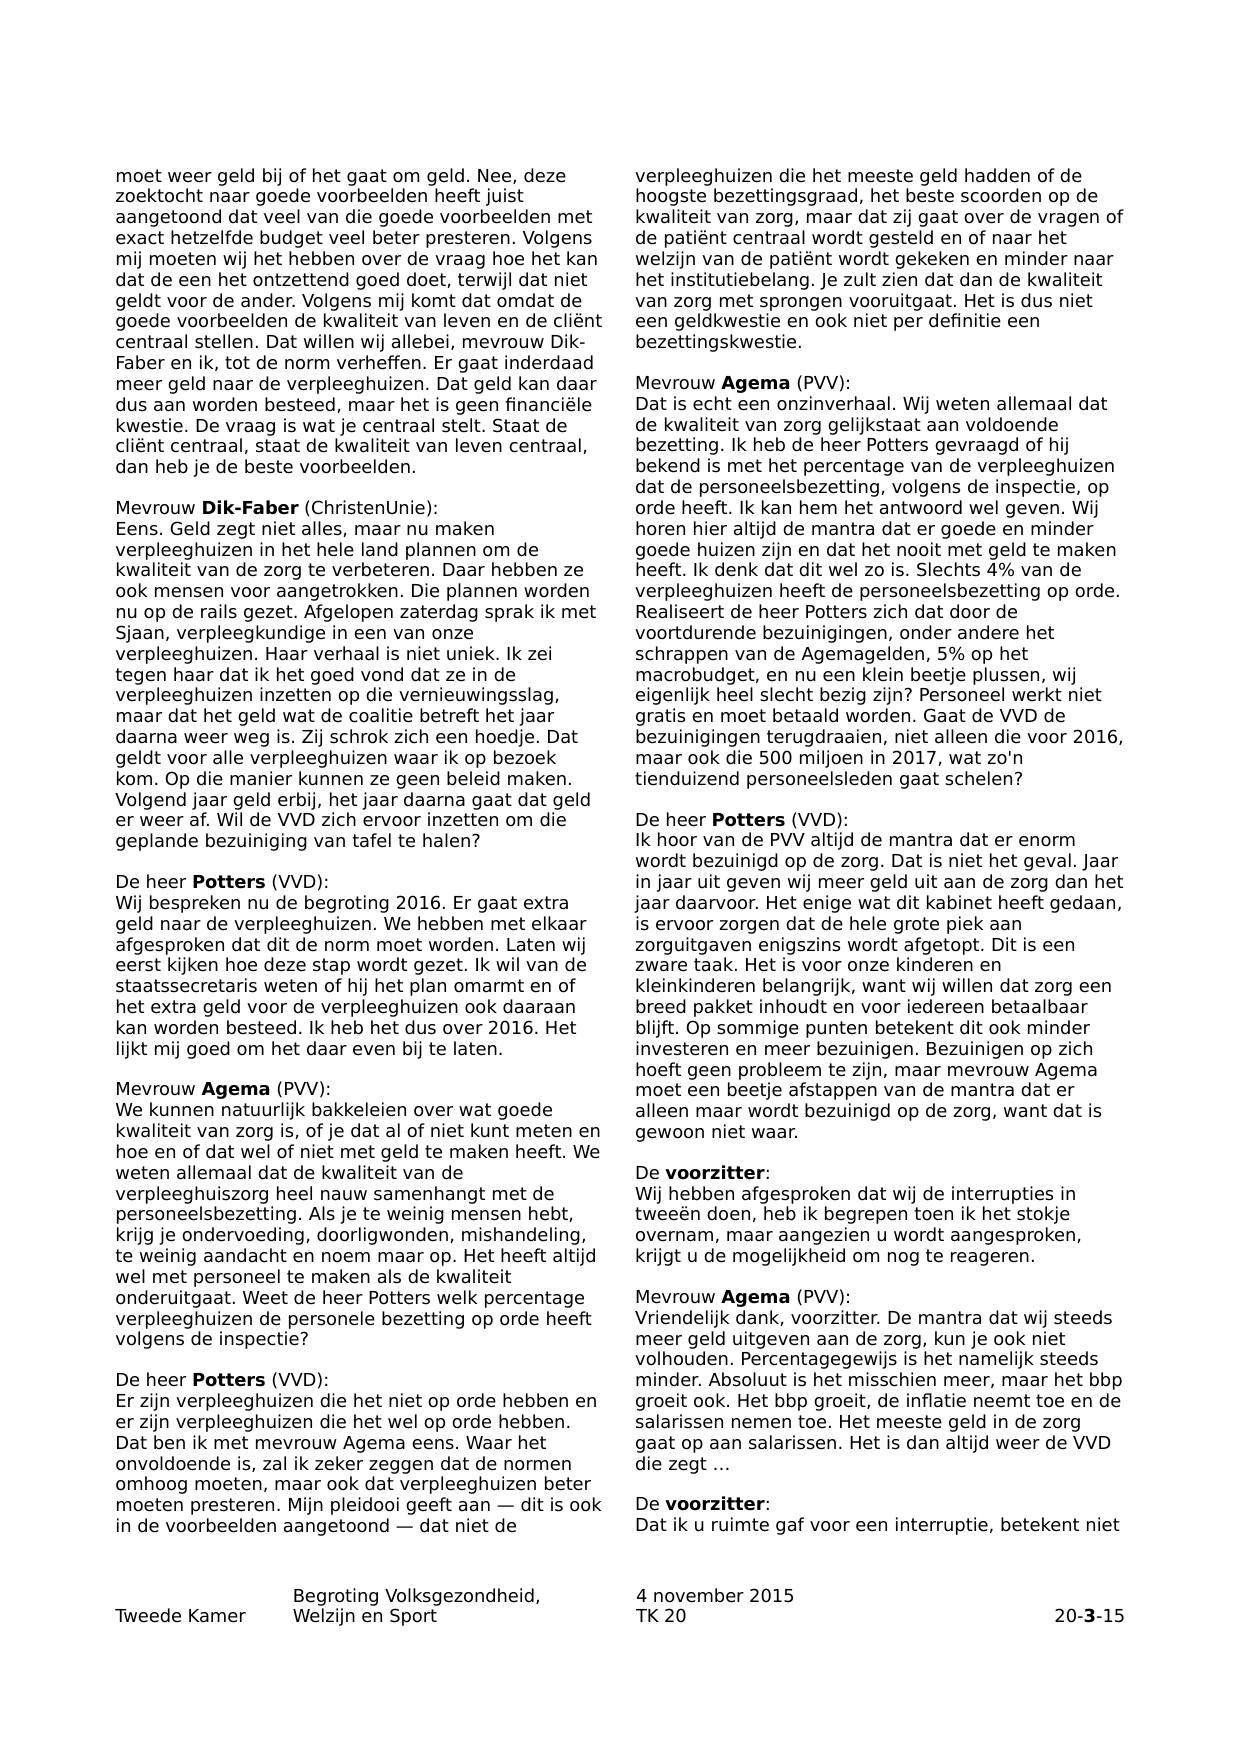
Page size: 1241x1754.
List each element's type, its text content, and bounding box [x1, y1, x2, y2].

text De heer Potters (VVD): [115, 1370, 605, 1391]
text verpleeghuizen die het meeste geld hadden of de hoogste bezettingsgraad, het beste scoorden op de kwaliteit van zorg, maar dat zij gaat over de vragen of de patiënt centraal wordt gesteld en of naar het welzijn van de patiënt wordt gekeken en minder naar het institutiebelang. Je zult zien dat dan de kwaliteit van zorg met sprongen vooruitgaat. Het is dus niet een geldkwestie en ook niet per definitie een bezettingskwestie. [635, 165, 1125, 353]
text Mevrouw Agema (PVV): [635, 1287, 1125, 1307]
text Vriendelijk dank, voorzitter. De mantra dat wij steeds meer geld uitgeven aan de zorg, kun je ook niet volhouden. Percentagegewijs is het namelijk steeds minder. Absoluut is het misschien meer, maar het bbp groeit ook. Het bbp groeit, de inflatie neemt toe en de salarissen nemen toe. Het meeste geld in de zorg gaat op aan salarissen. Het is dan altijd weer de VVD die zegt … [635, 1307, 1125, 1474]
text De voorzitter: [635, 1163, 1125, 1183]
text Mevrouw Agema (PVV): [115, 1079, 605, 1100]
text De voorzitter: [635, 1494, 1125, 1515]
text Dat ik u ruimte gaf voor een interruptie, betekent niet [635, 1515, 1125, 1536]
text Dat is echt een onzinverhaal. Wij weten allemaal dat de kwaliteit van zorg gelijkstaat aan voldoende bezetting. Ik heb de heer Potters gevraagd of hij bekend is met het percentage van de verpleeghuizen dat de personeelsbezetting, volgens de inspectie, op orde heeft. Ik kan hem het antwoord wel geven. Wij horen hier altijd de mantra dat er goede en minder goede huizen zijn en dat het nooit met geld te maken heeft. Ik denk dat dit wel zo is. Slechts 4% van de verpleeghuizen heeft de personeelsbezetting op orde. Realiseert de heer Potters zich dat door de voortdurende bezuinigingen, onder andere het schrappen van de Agemagelden, 5% op het macrobudget, en nu een klein beetje plussen, wij eigenlijk heel slecht bezig zijn? Personeel werkt niet gratis en moet betaald worden. Gaat de VVD de bezuinigingen terugdraaien, niet alleen die voor 2016, maar ook die 500 miljoen in 2017, wat zo'n tienduizend personeelsleden gaat schelen? [635, 393, 1125, 789]
text Er zijn verpleeghuizen die het niet op orde hebben en er zijn verpleeghuizen die het wel op orde hebben. Dat ben ik met mevrouw Agema eens. Waar het onvoldoende is, zal ik zeker zeggen dat de normen omhoog moeten, maar ook dat verpleeghuizen beter moeten presteren. Mijn pleidooi geeft aan — dit is ook in de voorbeelden aangetoond — dat niet de [115, 1391, 605, 1537]
text We kunnen natuurlijk bakkeleien over wat goede kwaliteit van zorg is, of je dat al of niet kunt meten en hoe en of dat wel of niet met geld te maken heeft. We weten allemaal dat de kwaliteit van de verpleeghuiszorg heel nauw samenhangt met de personeelsbezetting. Als je te weinig mensen hebt, krijg je ondervoeding, doorligwonden, mishandeling, te weinig aandacht en noem maar op. Het heeft altijd wel met personeel te maken als de kwaliteit onderuitgaat. Weet de heer Potters welk percentage verpleeghuizen de personele bezetting op orde heeft volgens de inspectie? [115, 1100, 605, 1350]
text moet weer geld bij of het gaat om geld. Nee, deze zoektocht naar goede voorbeelden heeft juist aangetoond dat veel van die goede voorbeelden met exact hetzelfde budget veel beter presteren. Volgens mij moeten wij het hebben over de vraag hoe het kan dat de een het ontzettend goed doet, terwijl dat niet geldt voor de ander. Volgens mij komt dat omdat de goede voorbeelden de kwaliteit van leven en de cliënt centraal stellen. Dat willen wij allebei, mevrouw Dik-Faber en ik, tot de norm verheffen. Er gaat inderdaad meer geld naar de verpleeghuizen. Dat geld kan daar dus aan worden besteed, maar het is geen financiële kwestie. De vraag is wat je centraal stelt. Staat de cliënt centraal, staat de kwaliteit van leven centraal, dan heb je de beste voorbeelden. [115, 165, 605, 478]
text Mevrouw Dik-Faber (ChristenUnie): [115, 498, 605, 518]
text Wij bespreken nu de begroting 2016. Er gaat extra geld naar de verpleeghuizen. We hebben met elkaar afgesproken dat dit de norm moet worden. Laten wij eerst kijken hoe deze stap wordt gezet. Ik wil van de staatssecretaris weten of hij het plan omarmt en of het extra geld voor de verpleeghuizen ook daaraan kan worden besteed. Ik heb het dus over 2016. Het lijkt mij goed om het daar even bij te laten. [115, 893, 605, 1059]
text De heer Potters (VVD): [115, 872, 605, 893]
text De heer Potters (VVD): [635, 809, 1125, 830]
text Wij hebben afgesproken dat wij de interrupties in tweeën doen, heb ik begrepen toen ik het stokje overnam, maar aangezien u wordt aangesproken, krijgt u de mogelijkheid om nog te reageren. [635, 1183, 1125, 1267]
text Eens. Geld zegt niet alles, maar nu maken verpleeghuizen in het hele land plannen om de kwaliteit van de zorg te verbeteren. Daar hebben ze ook mensen voor aangetrokken. Die plannen worden nu op de rails gezet. Afgelopen zaterdag sprak ik met Sjaan, verpleegkundige in een van onze verpleeghuizen. Haar verhaal is niet uniek. Ik zei tegen haar dat ik het goed vond dat ze in de verpleeghuizen inzetten op die vernieuwingsslag, maar dat het geld wat de coalitie betreft het jaar daarna weer weg is. Zij schrok zich een hoedje. Dat geldt voor alle verpleeghuizen waar ik op bezoek kom. Op die manier kunnen ze geen beleid maken. Volgend jaar geld erbij, het jaar daarna gaat dat geld er weer af. Wil de VVD zich ervoor inzetten om die geplande bezuiniging van tafel te halen? [115, 518, 605, 852]
text Ik hoor van de PVV altijd de mantra dat er enorm wordt bezuinigd op de zorg. Dat is niet het geval. Jaar in jaar uit geven wij meer geld uit aan de zorg dan het jaar daarvoor. Het enige wat dit kabinet heeft gedaan, is ervoor zorgen dat de hele grote piek aan zorguitgaven enigszins wordt afgetopt. Dit is een zware taak. Het is voor onze kinderen en kleinkinderen belangrijk, want wij willen dat zorg een breed pakket inhoudt en voor iedereen betaalbaar blijft. Op sommige punten betekent dit ook minder investeren en meer bezuinigen. Bezuinigen op zich hoeft geen probleem te zijn, maar mevrouw Agema moet een beetje afstappen van de mantra dat er alleen maar wordt bezuinigd op de zorg, want dat is gewoon niet waar. [635, 830, 1125, 1143]
text Mevrouw Agema (PVV): [635, 373, 1125, 393]
